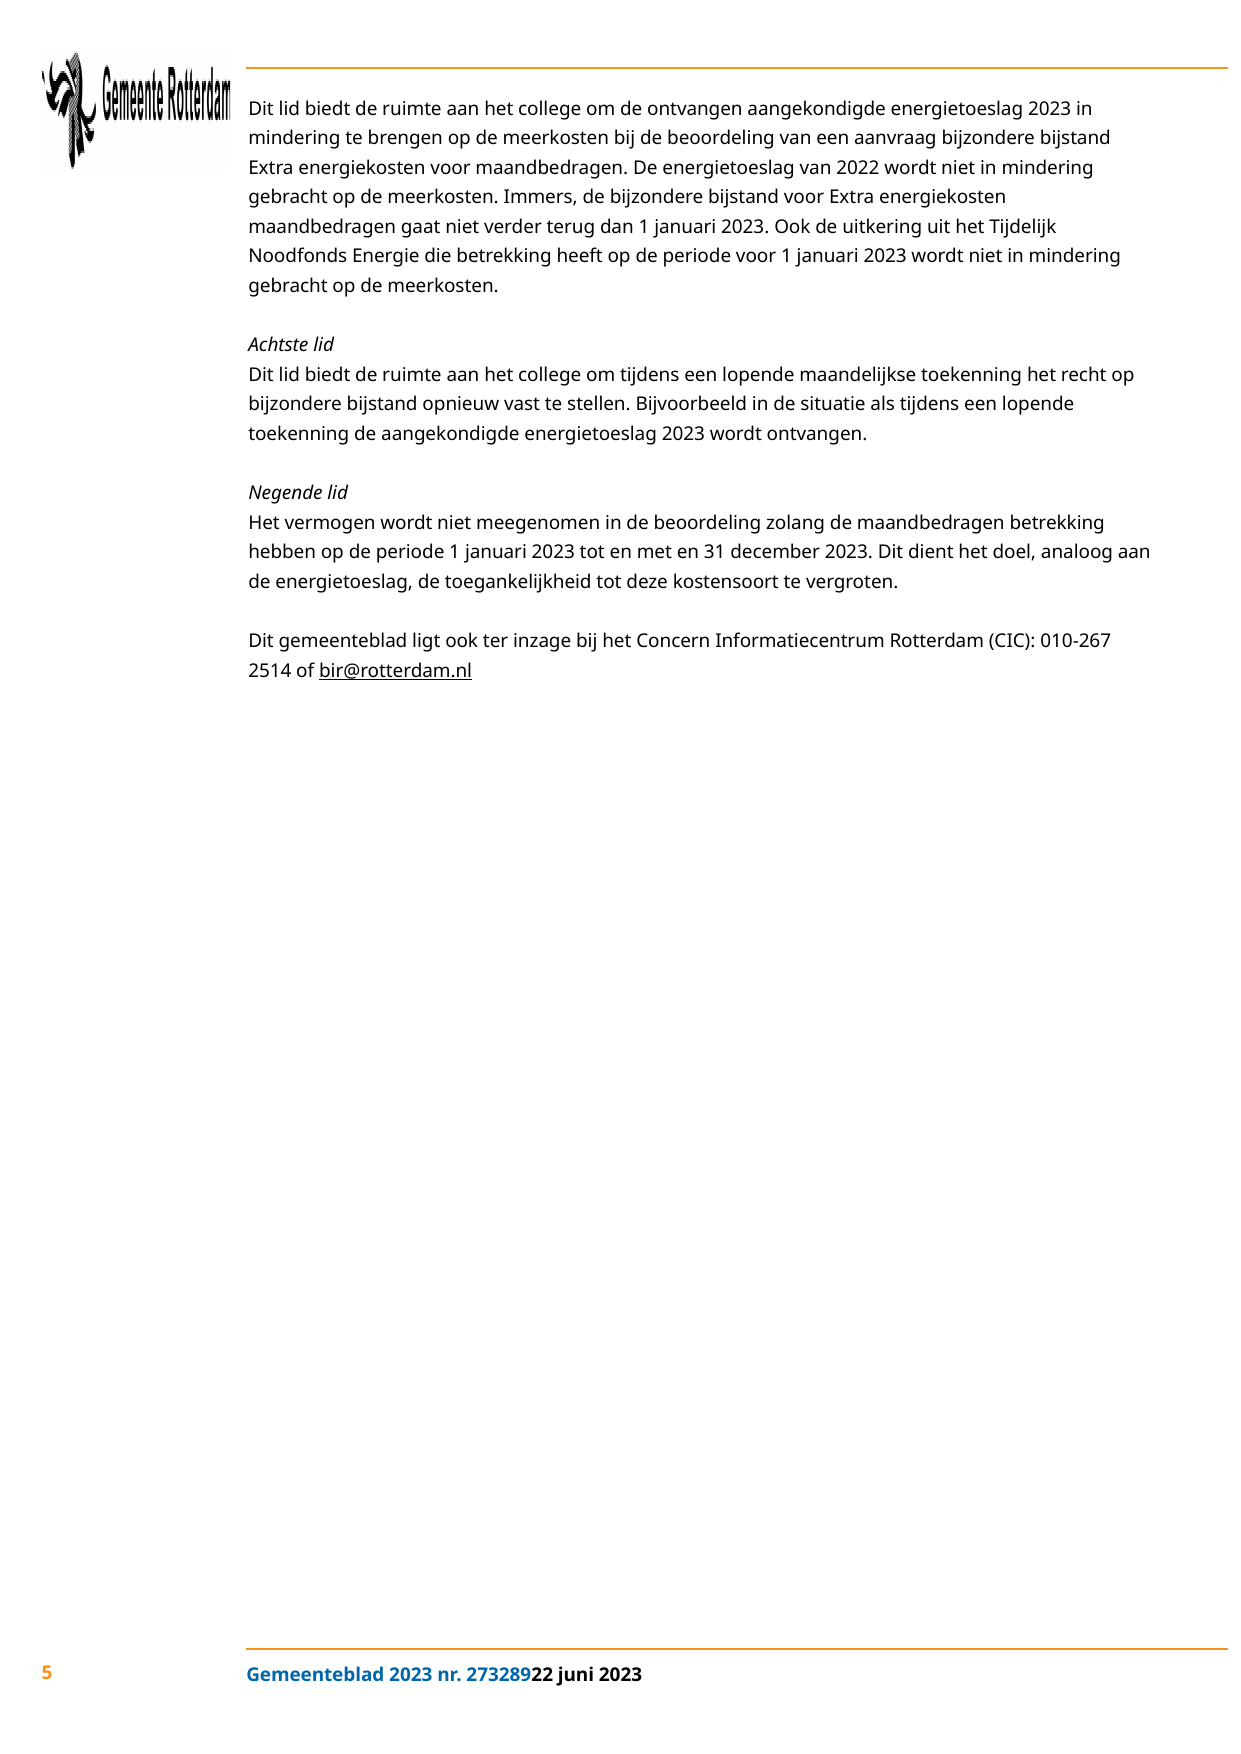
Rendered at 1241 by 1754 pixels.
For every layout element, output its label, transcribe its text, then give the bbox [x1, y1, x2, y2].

text Achtste lid [248, 331, 1152, 357]
text Dit gemeenteblad ligt ook ter inzage bij het Concern Informatiecentrum Rotterdam (CIC): 010-267 2514 of bir@rotterdam.nl [248, 627, 1152, 683]
text Dit lid biedt de ruimte aan het college om de ontvangen aangekondigde energietoeslag 2023 in mindering te brengen op de meerkosten bij de beoordeling van een aanvraag bijzondere bijstand Extra energiekosten voor maandbedragen. De energietoeslag van 2022 wordt niet in mindering gebracht op de meerkosten. Immers, de bijzondere bijstand voor Extra energiekosten maandbedragen gaat niet verder terug dan 1 januari 2023. Ook de uitkering uit het Tijdelijk Noodfonds Energie die betrekking heeft op de periode voor 1 januari 2023 wordt niet in mindering gebracht op de meerkosten. [248, 95, 1152, 298]
text Dit lid biedt de ruimte aan het college om tijdens een lopende maandelijkse toekenning het recht op bijzondere bijstand opnieuw vast te stellen. Bijvoorbeeld in de situatie als tijdens een lopende toekenning de aangekondigde energietoeslag 2023 wordt ontvangen. [248, 361, 1152, 446]
picture [41, 47, 231, 172]
text Het vermogen wordt niet meegenomen in de beoordeling zolang de maandbedragen betrekking hebben op de periode 1 januari 2023 tot en met en 31 december 2023. Dit dient het doel, analoog aan de energietoeslag, de toegankelijkheid tot deze kostensoort te vergroten. [248, 509, 1152, 594]
text Negende lid [248, 479, 1152, 505]
